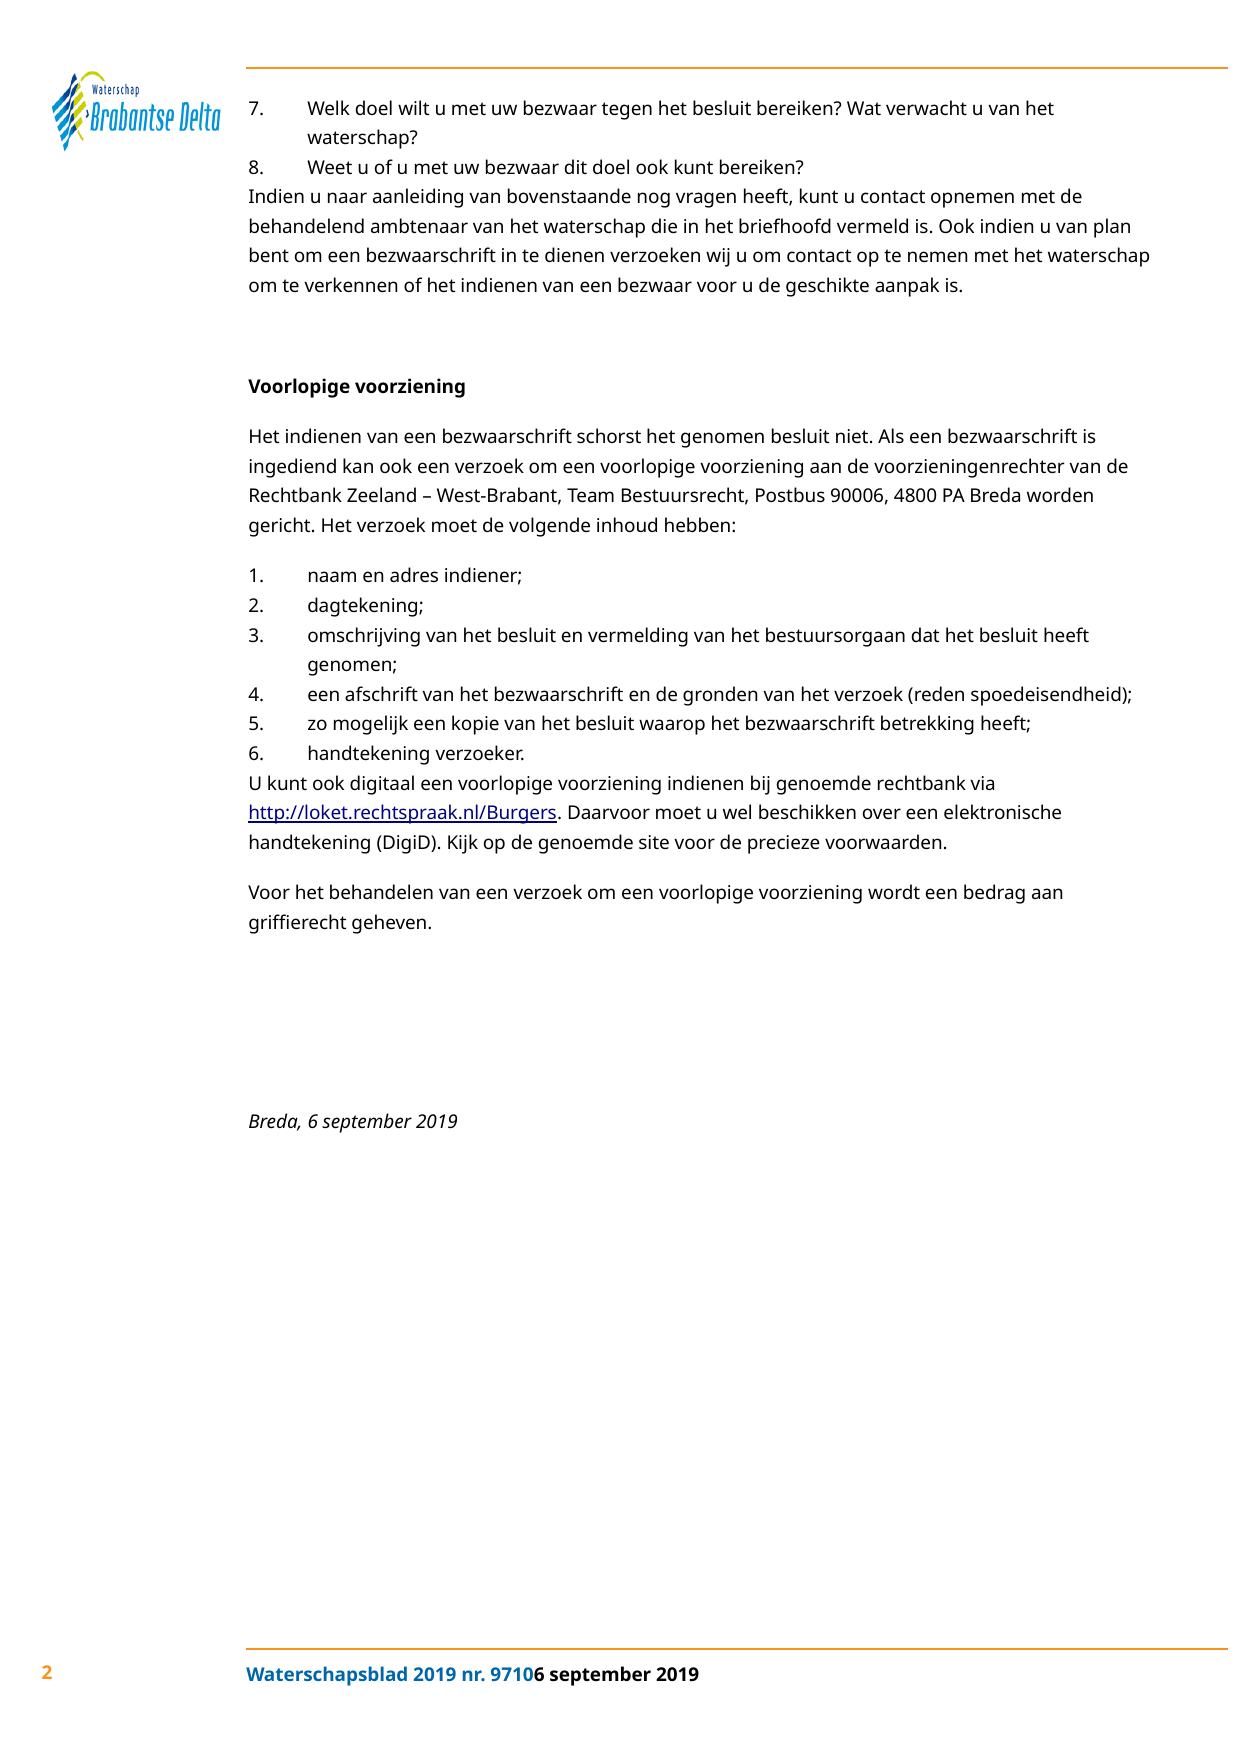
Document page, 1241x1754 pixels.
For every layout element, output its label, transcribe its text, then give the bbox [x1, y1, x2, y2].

text Voor het behandelen van een verzoek om een voorlopige voorziening wordt een bedrag aan griffierecht geheven. [248, 879, 1152, 935]
text Voorlopige voorziening [248, 373, 1152, 399]
list handtekening verzoeker. [248, 740, 1152, 766]
list zo mogelijk een kopie van het besluit waarop het bezwaarschrift betrekking heeft; [248, 711, 1152, 736]
list Welk doel wilt u met uw bezwaar tegen het besluit bereiken? Wat verwacht u van het waterschap? [248, 95, 1152, 150]
text U kunt ook digitaal een voorlopige voorziening indienen bij genoemde rechtbank via http://loket.rechtspraak.nl/Burgers. Daarvoor moet u wel beschikken over een elektronische handtekening (DigiD). Kijk op de genoemde site voor de precieze voorwaarden. [248, 770, 1152, 855]
text Breda, 6 september 2019 [248, 1108, 1152, 1134]
text Het indienen van een bezwaarschrift schorst het genomen besluit niet. Als een bezwaarschrift is ingediend kan ook een verzoek om een voorlopige voorziening aan de voorzieningenrechter van de Rechtbank Zeeland – West-Brabant, Team Bestuursrecht, Postbus 90006, 4800 PA Breda worden gericht. Het verzoek moet de volgende inhoud hebben: [248, 423, 1152, 538]
list Weet u of u met uw bezwaar dit doel ook kunt bereiken? [248, 154, 1152, 180]
list dagtekening; [248, 592, 1152, 618]
list een afschrift van het bezwaarschrift en de gronden van het verzoek (reden spoedeisendheid); [248, 681, 1152, 707]
list omschrijving van het besluit en vermelding van het bestuursorgaan dat het besluit heeft genomen; [248, 622, 1152, 677]
picture [41, 47, 231, 172]
list naam en adres indiener; [248, 563, 1152, 588]
text Indien u naar aanleiding van bovenstaande nog vragen heeft, kunt u contact opnemen met de behandelend ambtenaar van het waterschap die in het briefhoofd vermeld is. Ook indien u van plan bent om een bezwaarschrift in te dienen verzoeken wij u om contact op te nemen met het waterschap om te verkennen of het indienen van een bezwaar voor u de geschikte aanpak is. [248, 183, 1152, 298]
